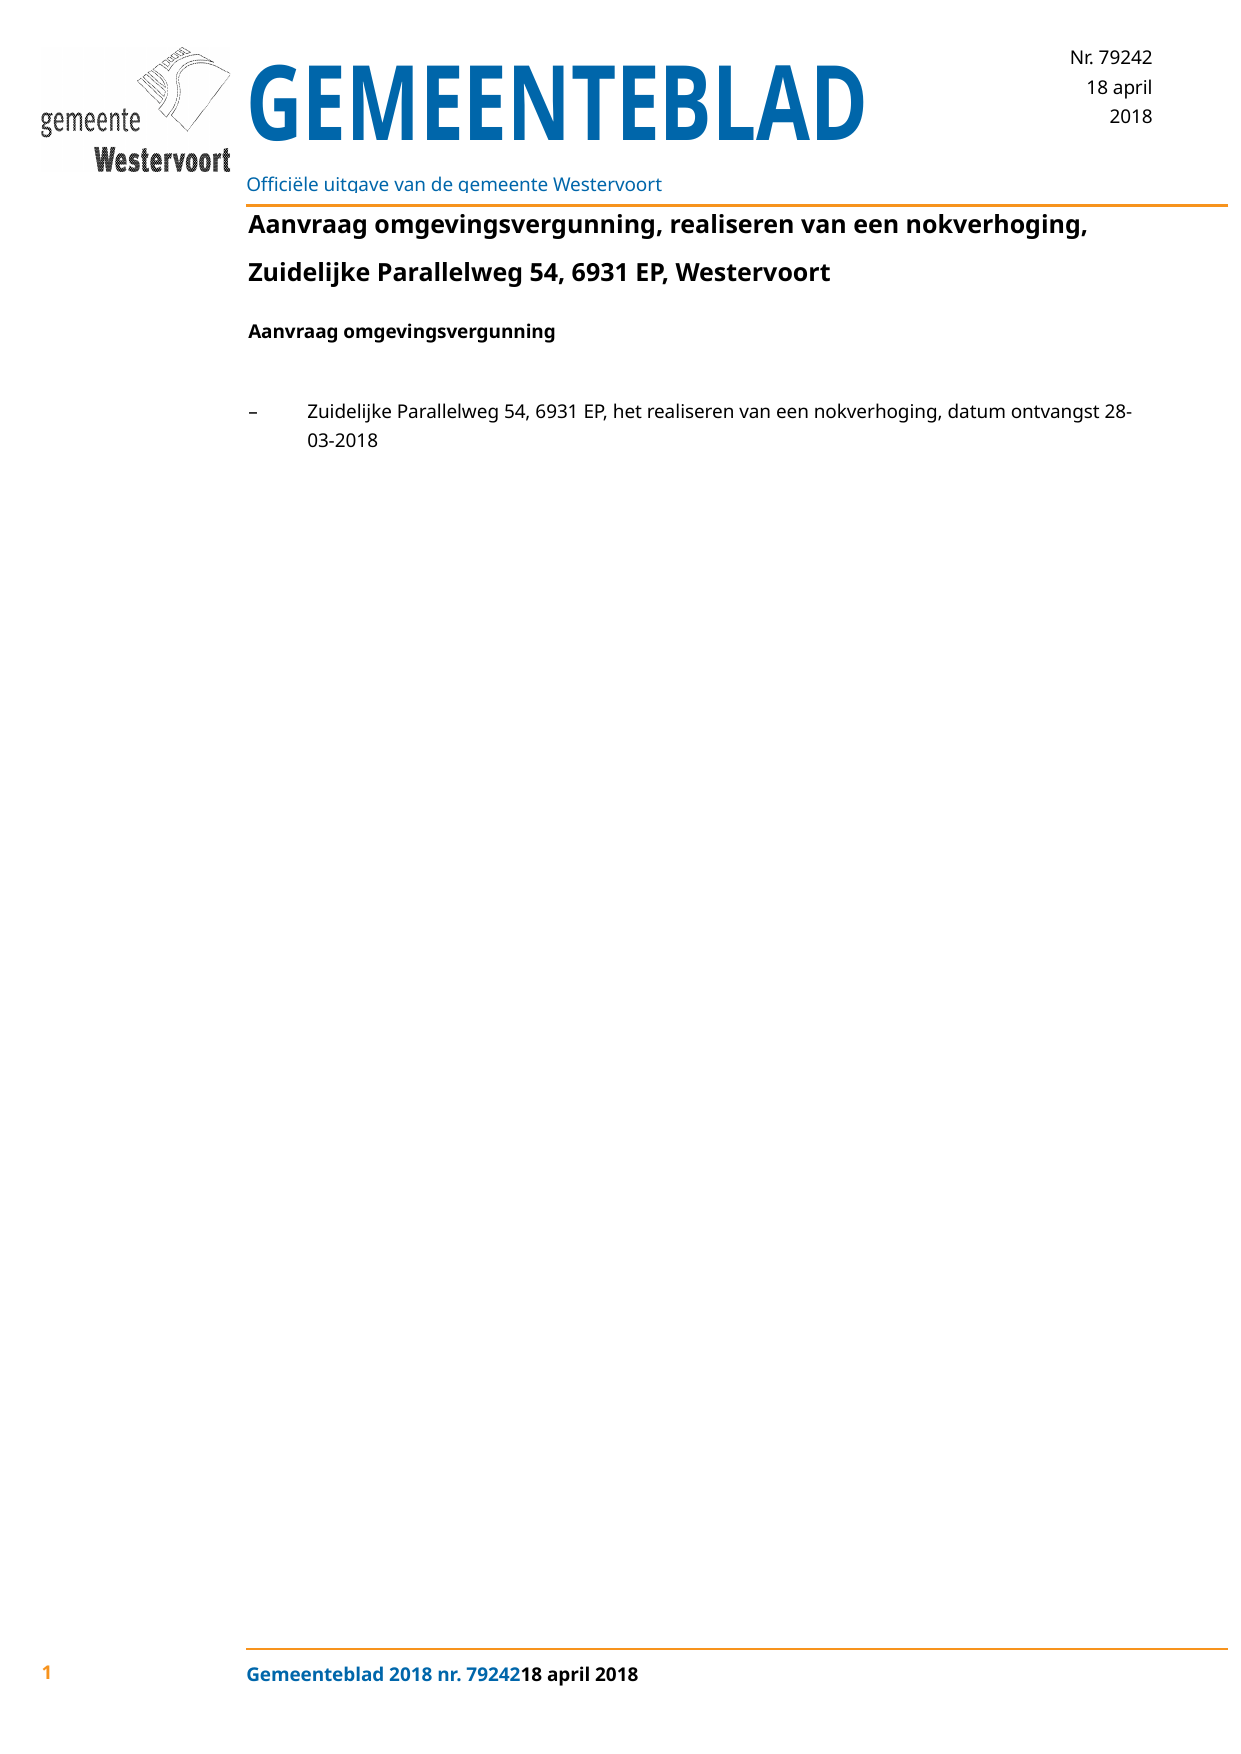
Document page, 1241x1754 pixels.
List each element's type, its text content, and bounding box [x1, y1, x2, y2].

list Zuidelijke Parallelweg 54, 6931 EP, het realiseren van een nokverhoging, datum ontvangst 28-03-2018 [248, 398, 1152, 453]
text Aanvraag omgevingsvergunning [248, 318, 1152, 344]
text Aanvraag omgevingsvergunning, realiseren van een nokverhoging, Zuidelijke Parallelweg 54, 6931 EP, Westervoort [248, 207, 1152, 288]
picture [41, 47, 231, 172]
